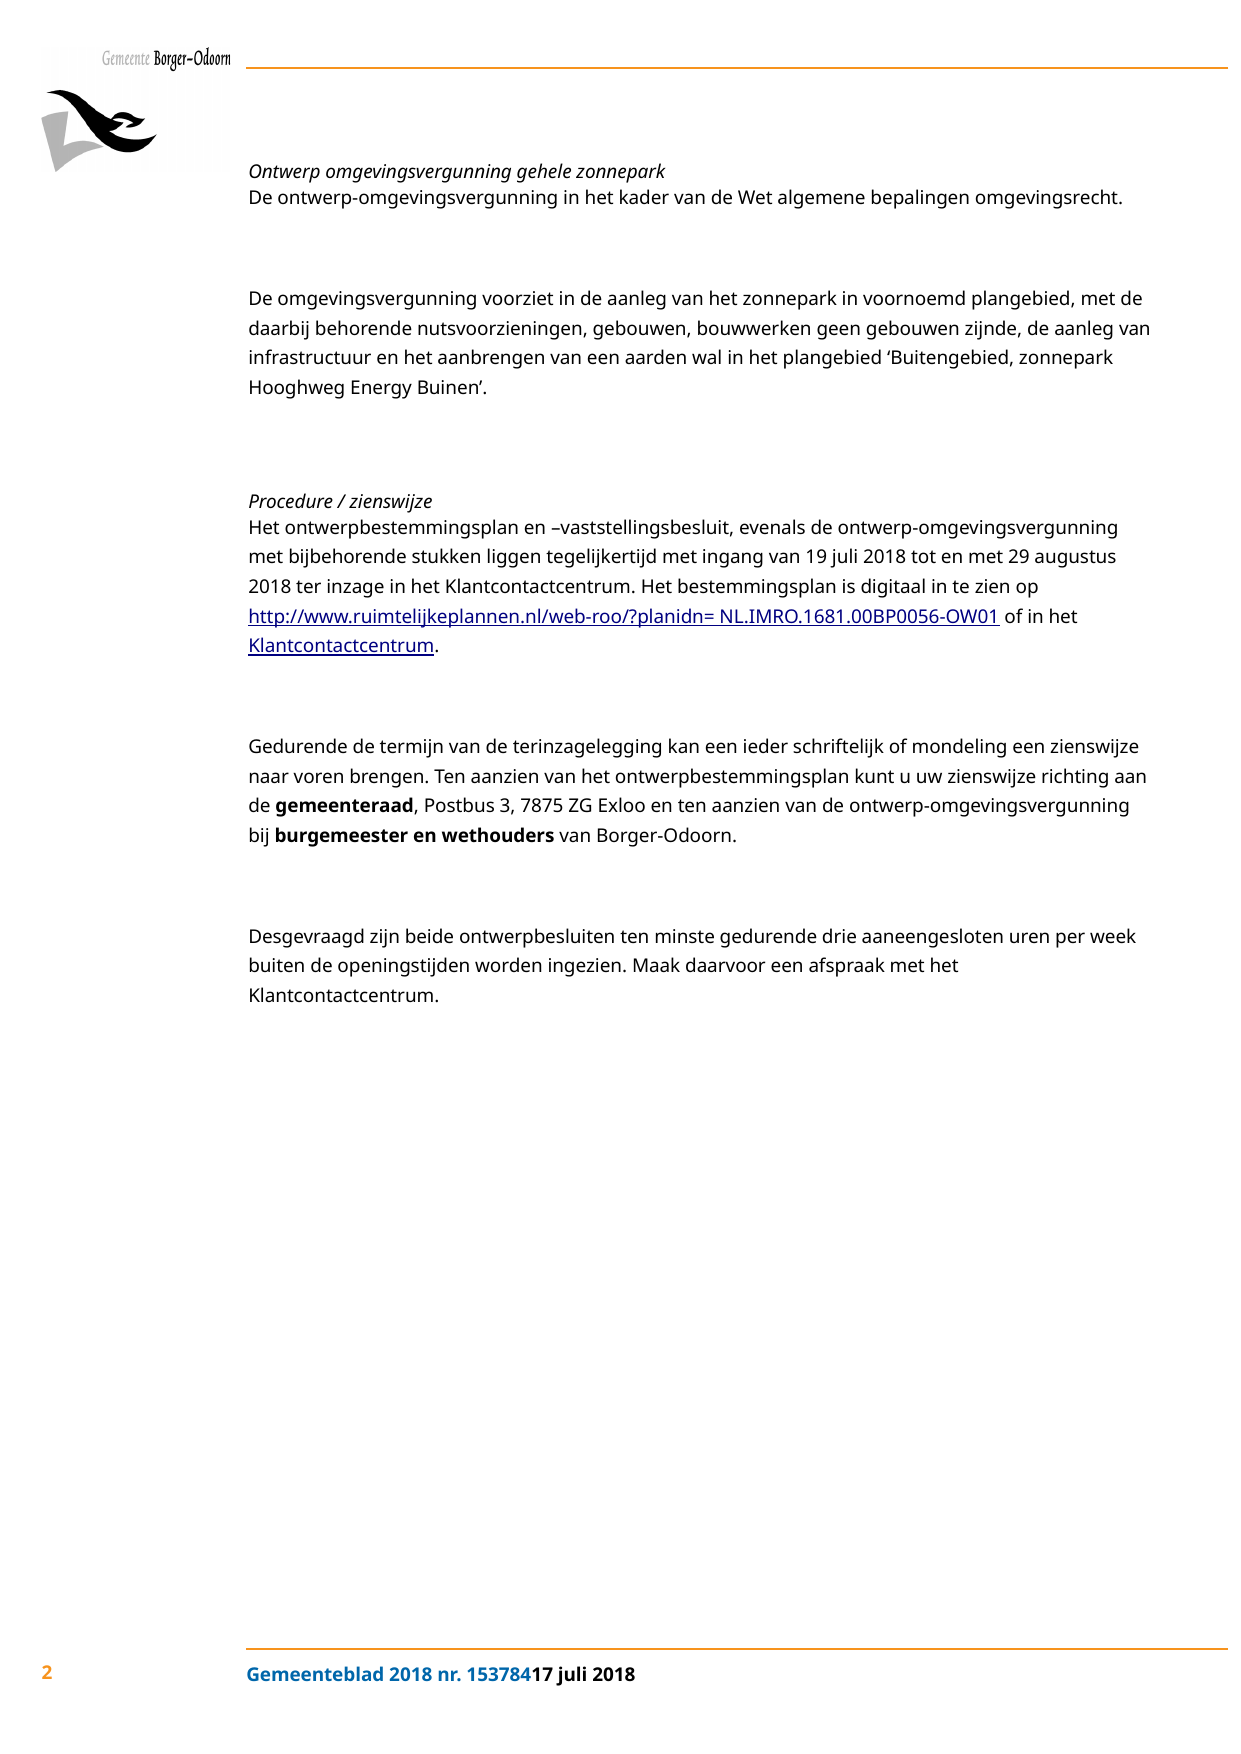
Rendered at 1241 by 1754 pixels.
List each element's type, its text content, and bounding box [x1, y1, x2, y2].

text Desgevraagd zijn beide ontwerpbesluiten ten minste gedurende drie aaneengesloten uren per week buiten de openingstijden worden ingezien. Maak daarvoor een afspraak met het Klantcontactcentrum. [248, 923, 1152, 1008]
text Gedurende de termijn van de terinzagelegging kan een ieder schriftelijk of mondeling een zienswijze naar voren brengen. Ten aanzien van het ontwerpbestemmingsplan kunt u uw zienswijze richting aan de gemeenteraad, Postbus 3, 7875 ZG Exloo en ten aanzien van de ontwerp-omgevingsvergunning bij burgemeester en wethouders van Borger-Odoorn. [248, 733, 1152, 848]
text De ontwerp-omgevingsvergunning in het kader van de Wet algemene bepalingen omgevingsrecht. [248, 184, 1152, 210]
text Ontwerp omgevingsvergunning gehele zonnepark [248, 159, 1152, 184]
text De omgevingsvergunning voorziet in de aanleg van het zonnepark in voornoemd plangebied, met de daarbij behorende nutsvoorzieningen, gebouwen, bouwwerken geen gebouwen zijnde, de aanleg van infrastructuur en het aanbrengen van een aarden wal in het plangebied ‘Buitengebied, zonnepark Hooghweg Energy Buinen’. [248, 285, 1152, 400]
picture [41, 47, 231, 172]
text Het ontwerpbestemmingsplan en –vaststellingsbesluit, evenals de ontwerp-omgevingsvergunning met bijbehorende stukken liggen tegelijkertijd met ingang van 19 juli 2018 tot en met 29 augustus 2018 ter inzage in het Klantcontactcentrum. Het bestemmingsplan is digitaal in te zien op http://www.ruimtelijkeplannen.nl/web-roo/?planidn= NL.IMRO.1681.00BP0056-OW01 of in het Klantcontactcentrum. [248, 514, 1152, 658]
text Procedure / zienswijze [248, 488, 1152, 514]
